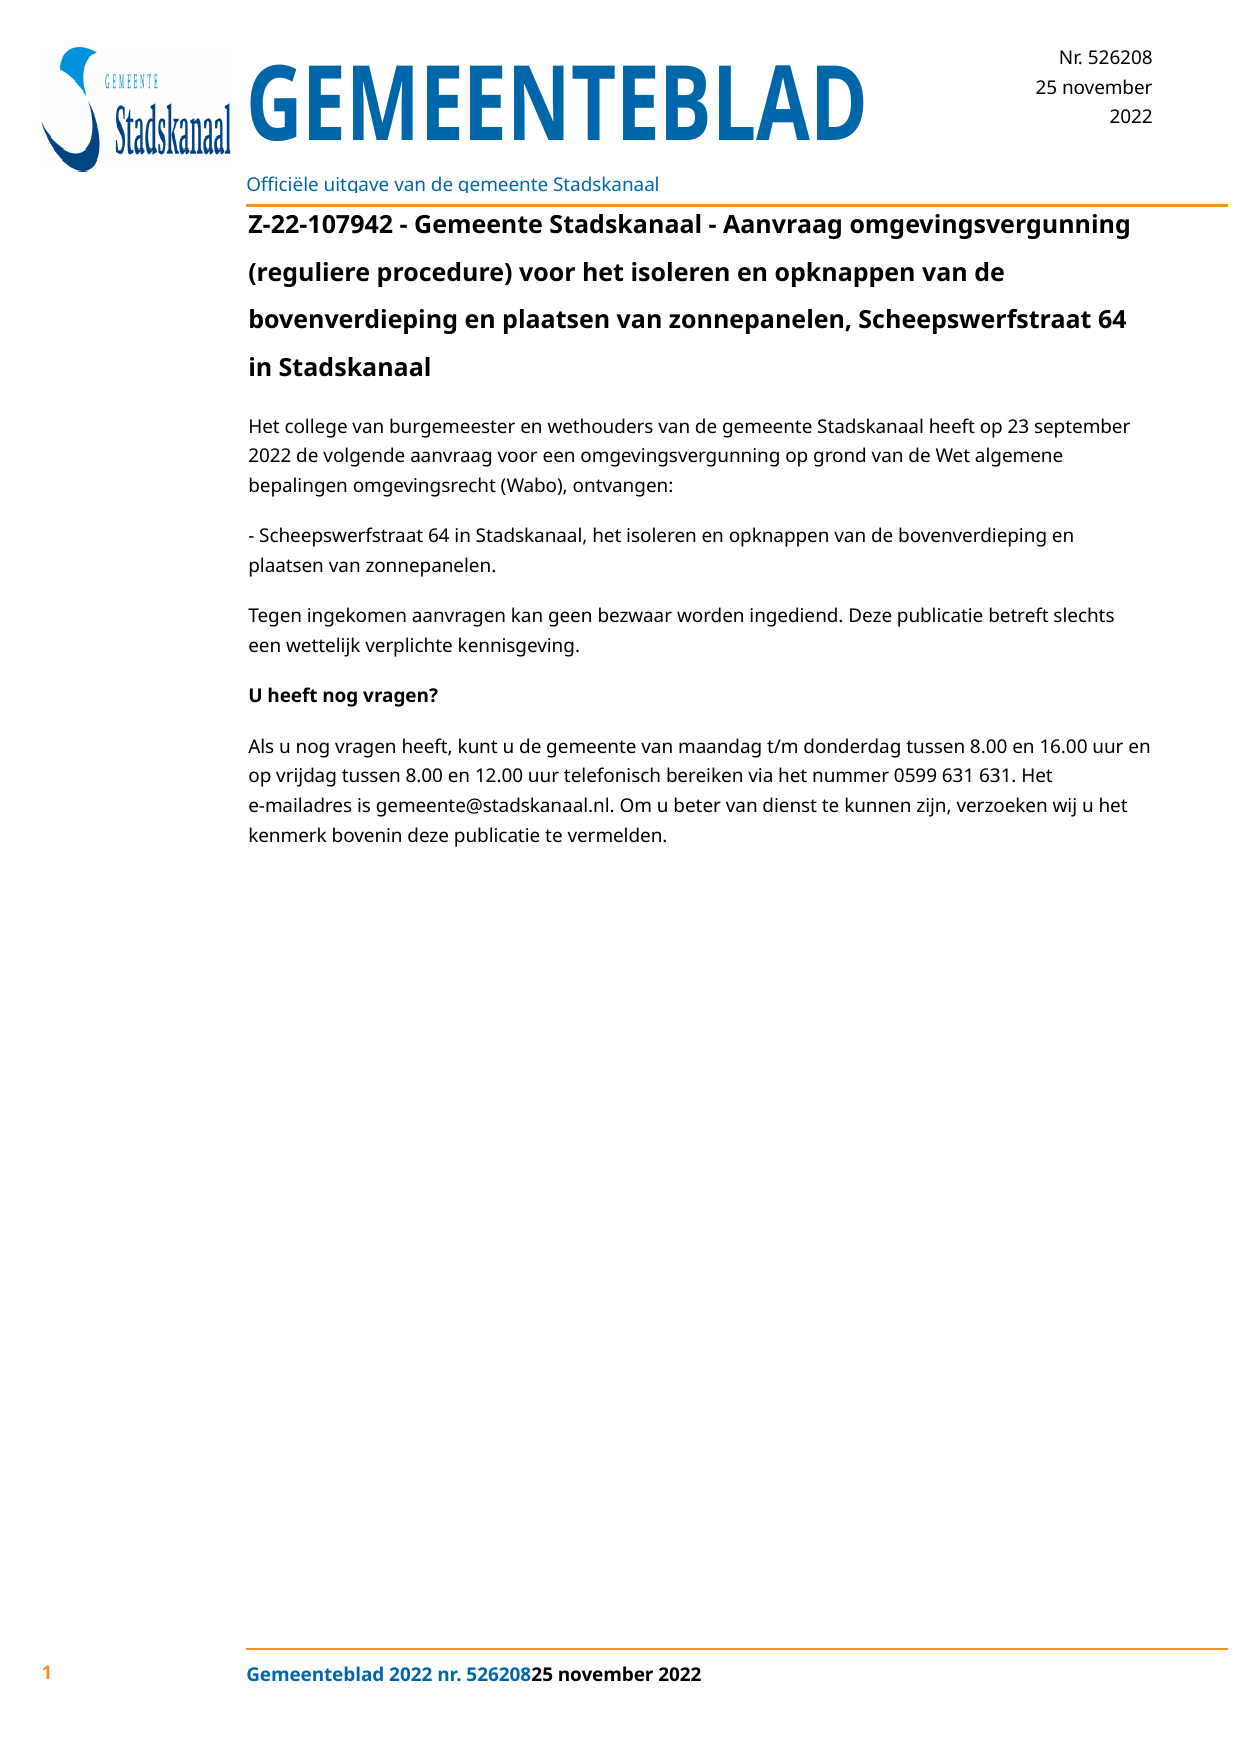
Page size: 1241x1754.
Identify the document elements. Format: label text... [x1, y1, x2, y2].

text Tegen ingekomen aanvragen kan geen bezwaar worden ingediend. Deze publicatie betreft slechts een wettelijk verplichte kennisgeving. [248, 603, 1152, 658]
picture [41, 47, 231, 172]
text U heeft nog vragen? [248, 683, 1152, 708]
text Z-22-107942 - Gemeente Stadskanaal - Aanvraag omgevingsvergunning (reguliere procedure) voor het isoleren en opknappen van de bovenverdieping en plaatsen van zonnepanelen, Scheepswerfstraat 64 in Stadskanaal [248, 207, 1152, 384]
text - Scheepswerfstraat 64 in Stadskanaal, het isoleren en opknappen van de bovenverdieping en plaatsen van zonnepanelen. [248, 523, 1152, 578]
text Het college van burgemeester en wethouders van de gemeente Stadskanaal heeft op 23 september 2022 de volgende aanvraag voor een omgevingsvergunning op grond van de Wet algemene bepalingen omgevingsrecht (Wabo), ontvangen: [248, 413, 1152, 498]
text Als u nog vragen heeft, kunt u de gemeente van maandag t/m donderdag tussen 8.00 en 16.00 uur en op vrijdag tussen 8.00 en 12.00 uur telefonisch bereiken via het nummer 0599 631 631. Het e‑mailadres is gemeente@stadskanaal.nl. Om u beter van dienst te kunnen zijn, verzoeken wij u het kenmerk bovenin deze publicatie te vermelden. [248, 733, 1152, 848]
